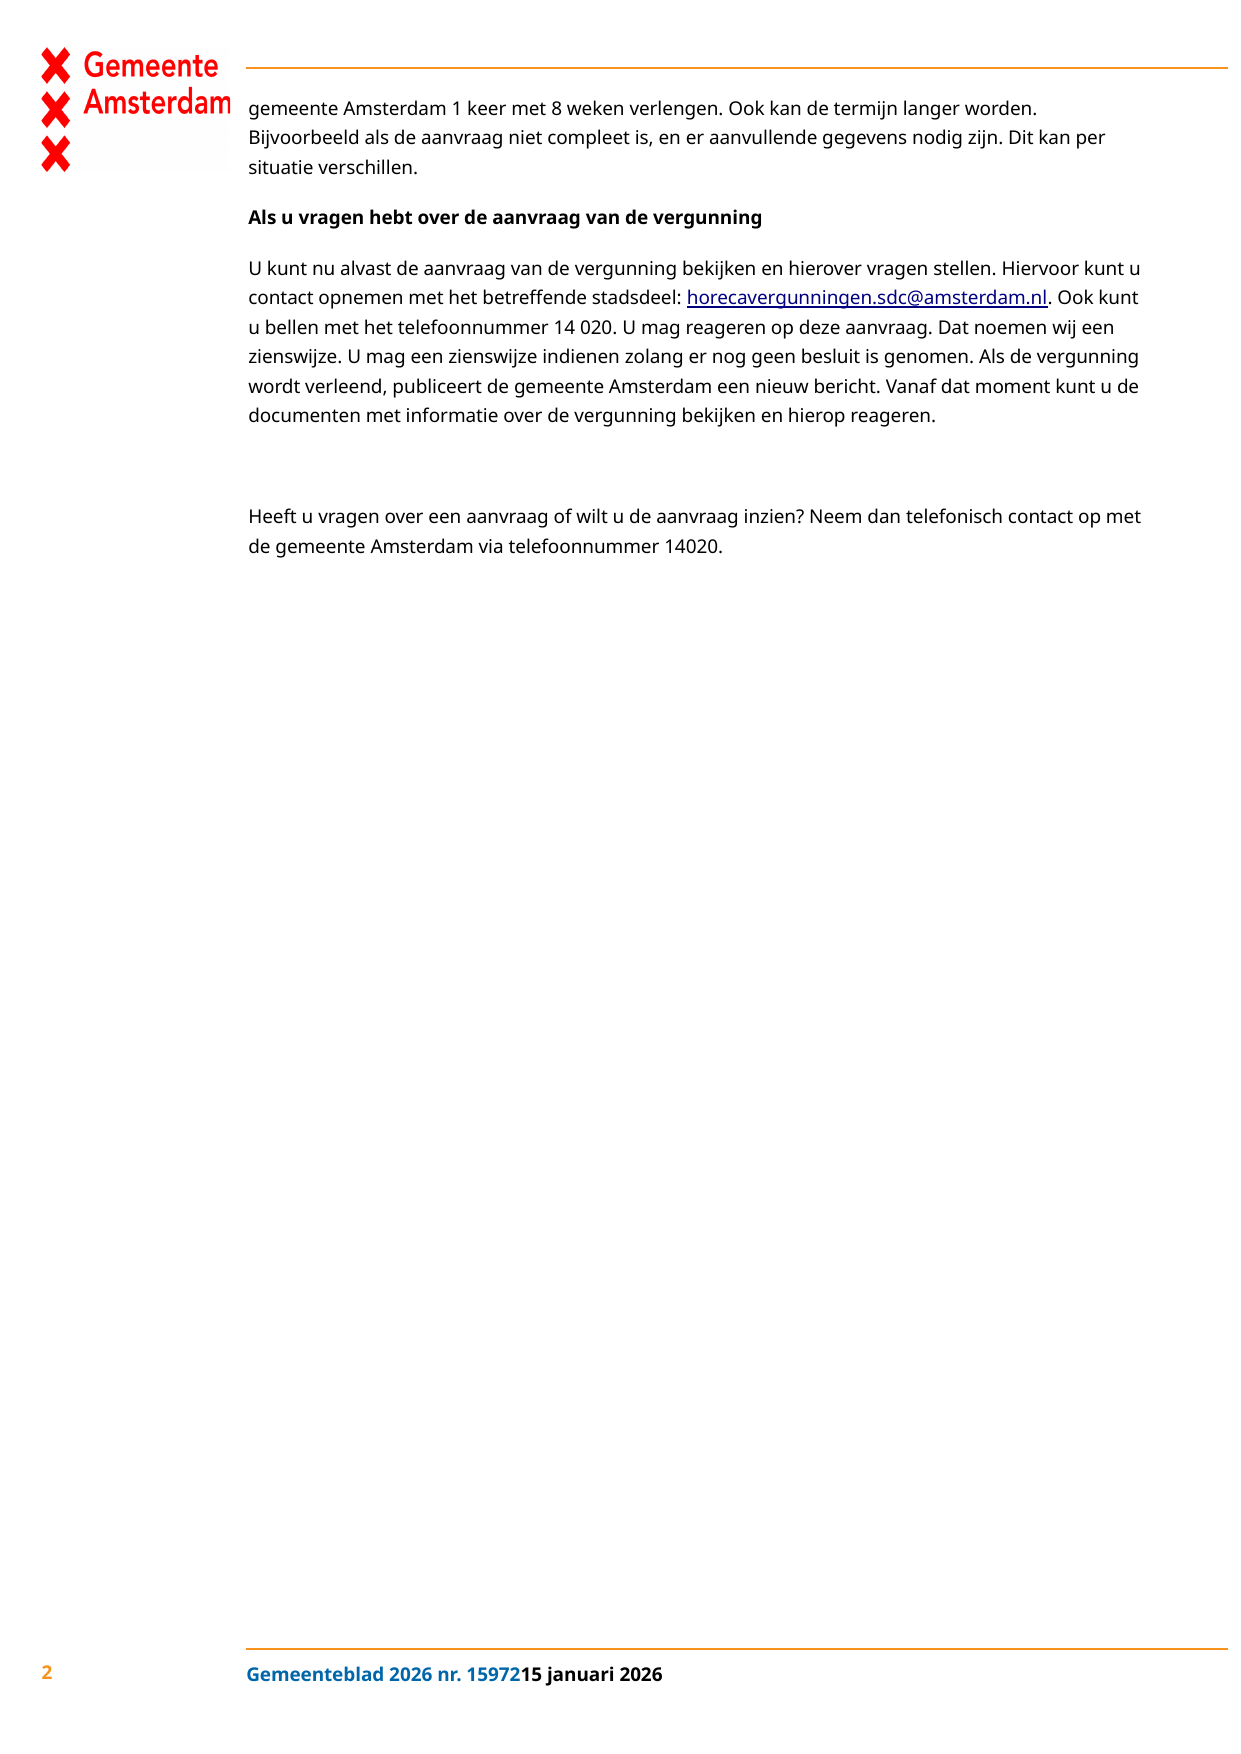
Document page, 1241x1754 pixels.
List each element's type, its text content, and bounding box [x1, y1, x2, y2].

text U kunt nu alvast de aanvraag van de vergunning bekijken en hierover vragen stellen. Hiervoor kunt u contact opnemen met het betreffende stadsdeel: horecavergunningen.sdc@amsterdam.nl. Ook kunt u bellen met het telefoonnummer 14 020. U mag reageren op deze aanvraag. Dat noemen wij een zienswijze. U mag een zienswijze indienen zolang er nog geen besluit is genomen. Als de vergunning wordt verleend, publiceert de gemeente Amsterdam een nieuw bericht. Vanaf dat moment kunt u de documenten met informatie over de vergunning bekijken en hierop reageren. [248, 255, 1152, 428]
text Als u vragen hebt over de aanvraag van de vergunning [248, 204, 1152, 230]
text Heeft u vragen over een aanvraag of wilt u de aanvraag inzien? Neem dan telefonisch contact op met de gemeente Amsterdam via telefoonnummer 14020. [248, 503, 1152, 559]
picture [41, 47, 231, 172]
text gemeente Amsterdam 1 keer met 8 weken verlengen. Ook kan de termijn langer worden. Bijvoorbeeld als de aanvraag niet compleet is, en er aanvullende gegevens nodig zijn. Dit kan per situatie verschillen. [248, 95, 1152, 180]
